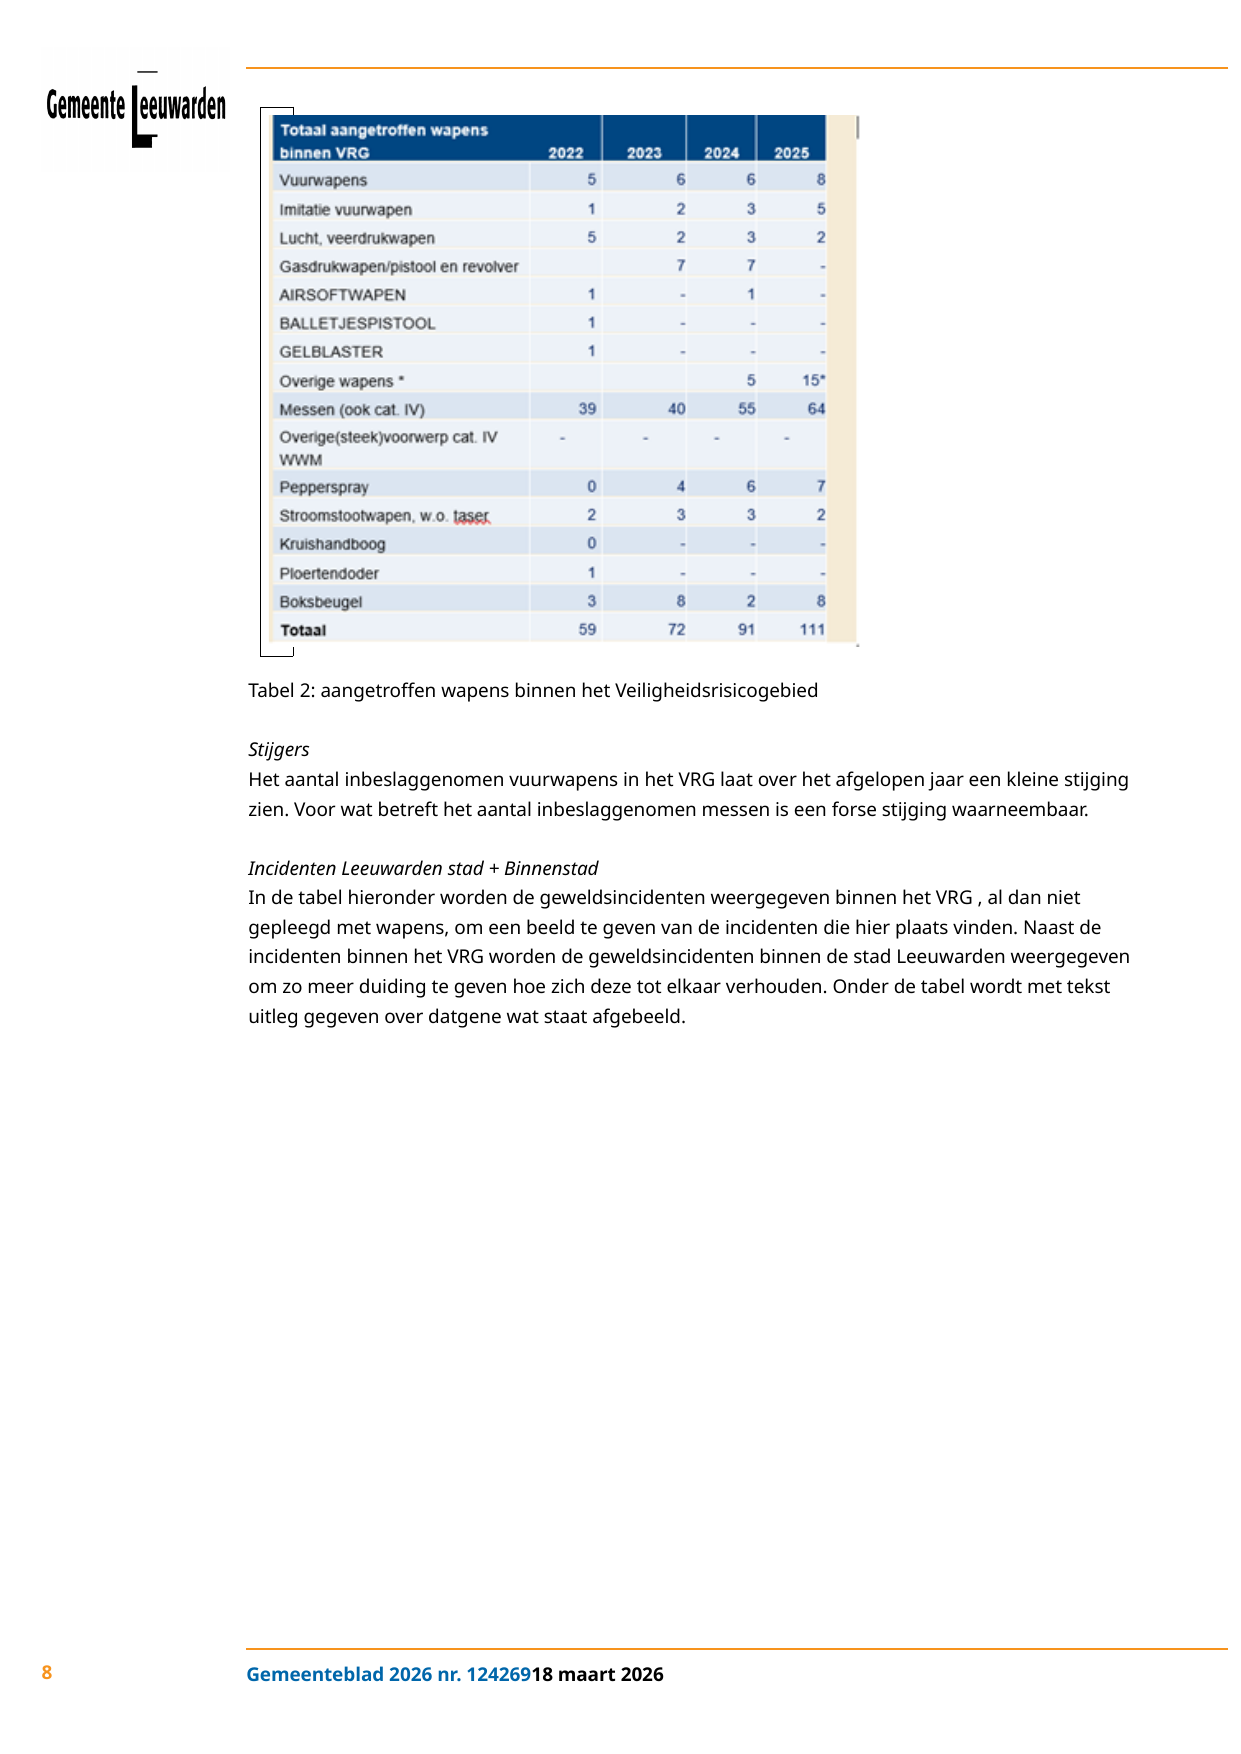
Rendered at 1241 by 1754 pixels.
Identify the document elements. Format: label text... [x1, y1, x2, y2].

text Tabel 2: aangetroffen wapens binnen het Veiligheidsrisicogebied [248, 677, 1152, 703]
picture [41, 47, 231, 172]
text Incidenten Leeuwarden stad + Binnenstad [248, 855, 1152, 881]
text Het aantal inbeslaggenomen vuurwapens in het VRG laat over het afgelopen jaar een kleine stijging zien. Voor wat betreft het aantal inbeslaggenomen messen is een forse stijging waarneembaar. [248, 766, 1152, 821]
picture [268, 115, 860, 647]
text In de tabel hieronder worden de geweldsincidenten weergegeven binnen het VRG , al dan niet gepleegd met wapens, om een beeld te geven van de incidenten die hier plaats vinden. Naast de incidenten binnen het VRG worden de geweldsincidenten binnen de stad Leeuwarden weergegeven om zo meer duiding te geven hoe zich deze tot elkaar verhouden. Onder de tabel wordt met tekst uitleg gegeven over datgene wat staat afgebeeld. [248, 884, 1152, 1028]
text Stijgers [248, 737, 1152, 762]
